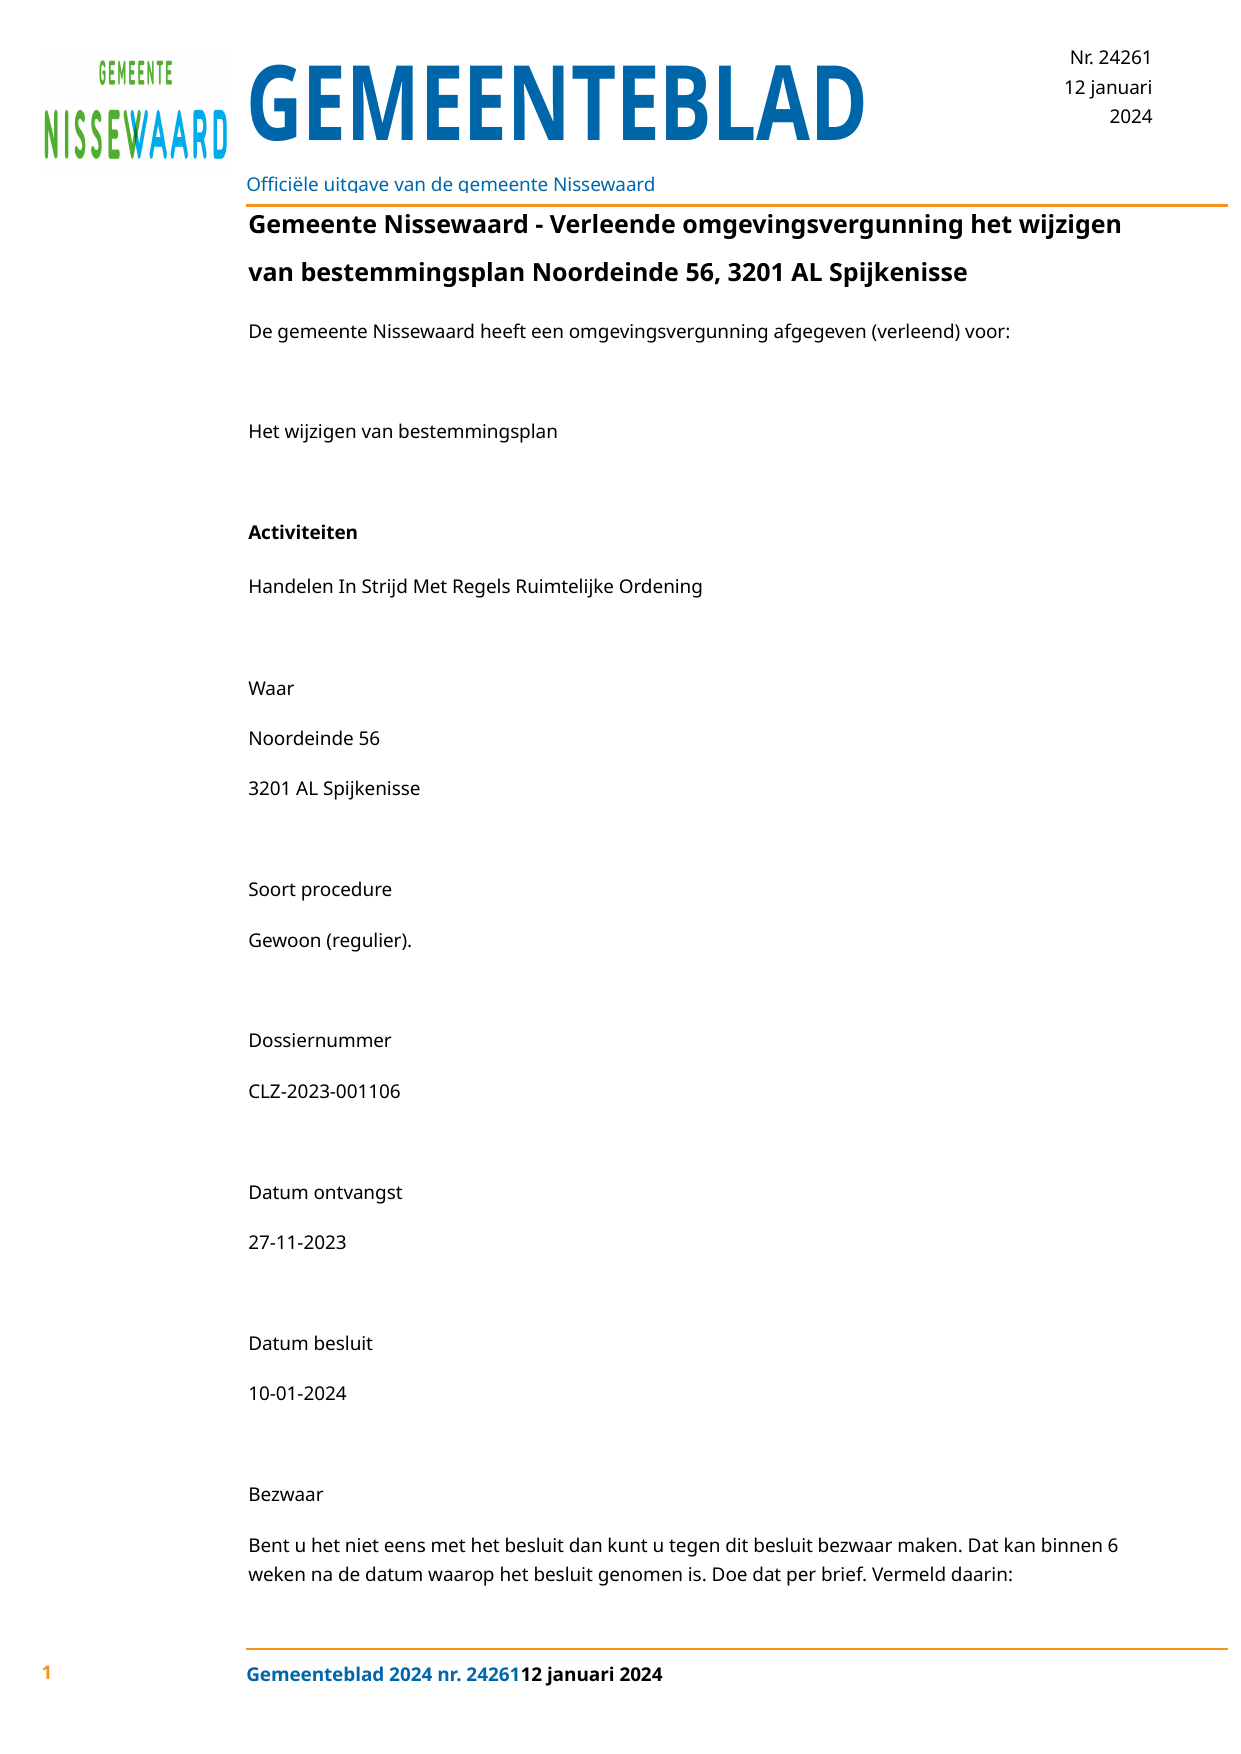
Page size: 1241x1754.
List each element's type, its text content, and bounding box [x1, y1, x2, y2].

text 27-11-2023 [248, 1229, 1152, 1255]
text Noordeinde 56 [248, 725, 1152, 751]
text Activiteiten [248, 519, 1152, 545]
text Bezwaar [248, 1481, 1152, 1507]
text Waar [248, 675, 1152, 701]
text Datum ontvangst [248, 1179, 1152, 1205]
text Gemeente Nissewaard - Verleende omgevingsvergunning het wijzigen van bestemmingsplan Noordeinde 56, 3201 AL Spijkenisse [248, 207, 1152, 288]
text Het wijzigen van bestemmingsplan [248, 419, 1152, 444]
text Gewoon (regulier). [248, 927, 1152, 953]
text CLZ-2023-001106 [248, 1078, 1152, 1104]
text De gemeente Nissewaard heeft een omgevingsvergunning afgegeven (verleend) voor: [248, 318, 1152, 344]
text ﻿Handelen In Strijd Met Regels Ruimtelijke Ordening [248, 570, 1152, 599]
text 3201 AL Spijkenisse [248, 776, 1152, 801]
text Datum besluit [248, 1330, 1152, 1356]
text Dossiernummer [248, 1028, 1152, 1053]
picture [41, 47, 231, 172]
text 10-01-2024 [248, 1381, 1152, 1406]
text Soort procedure [248, 876, 1152, 902]
text Bent u het niet eens met het besluit dan kunt u tegen dit besluit bezwaar maken. Dat kan binnen 6 weken na de datum waarop het besluit genomen is. Doe dat per brief. Vermeld daarin: [248, 1532, 1152, 1587]
